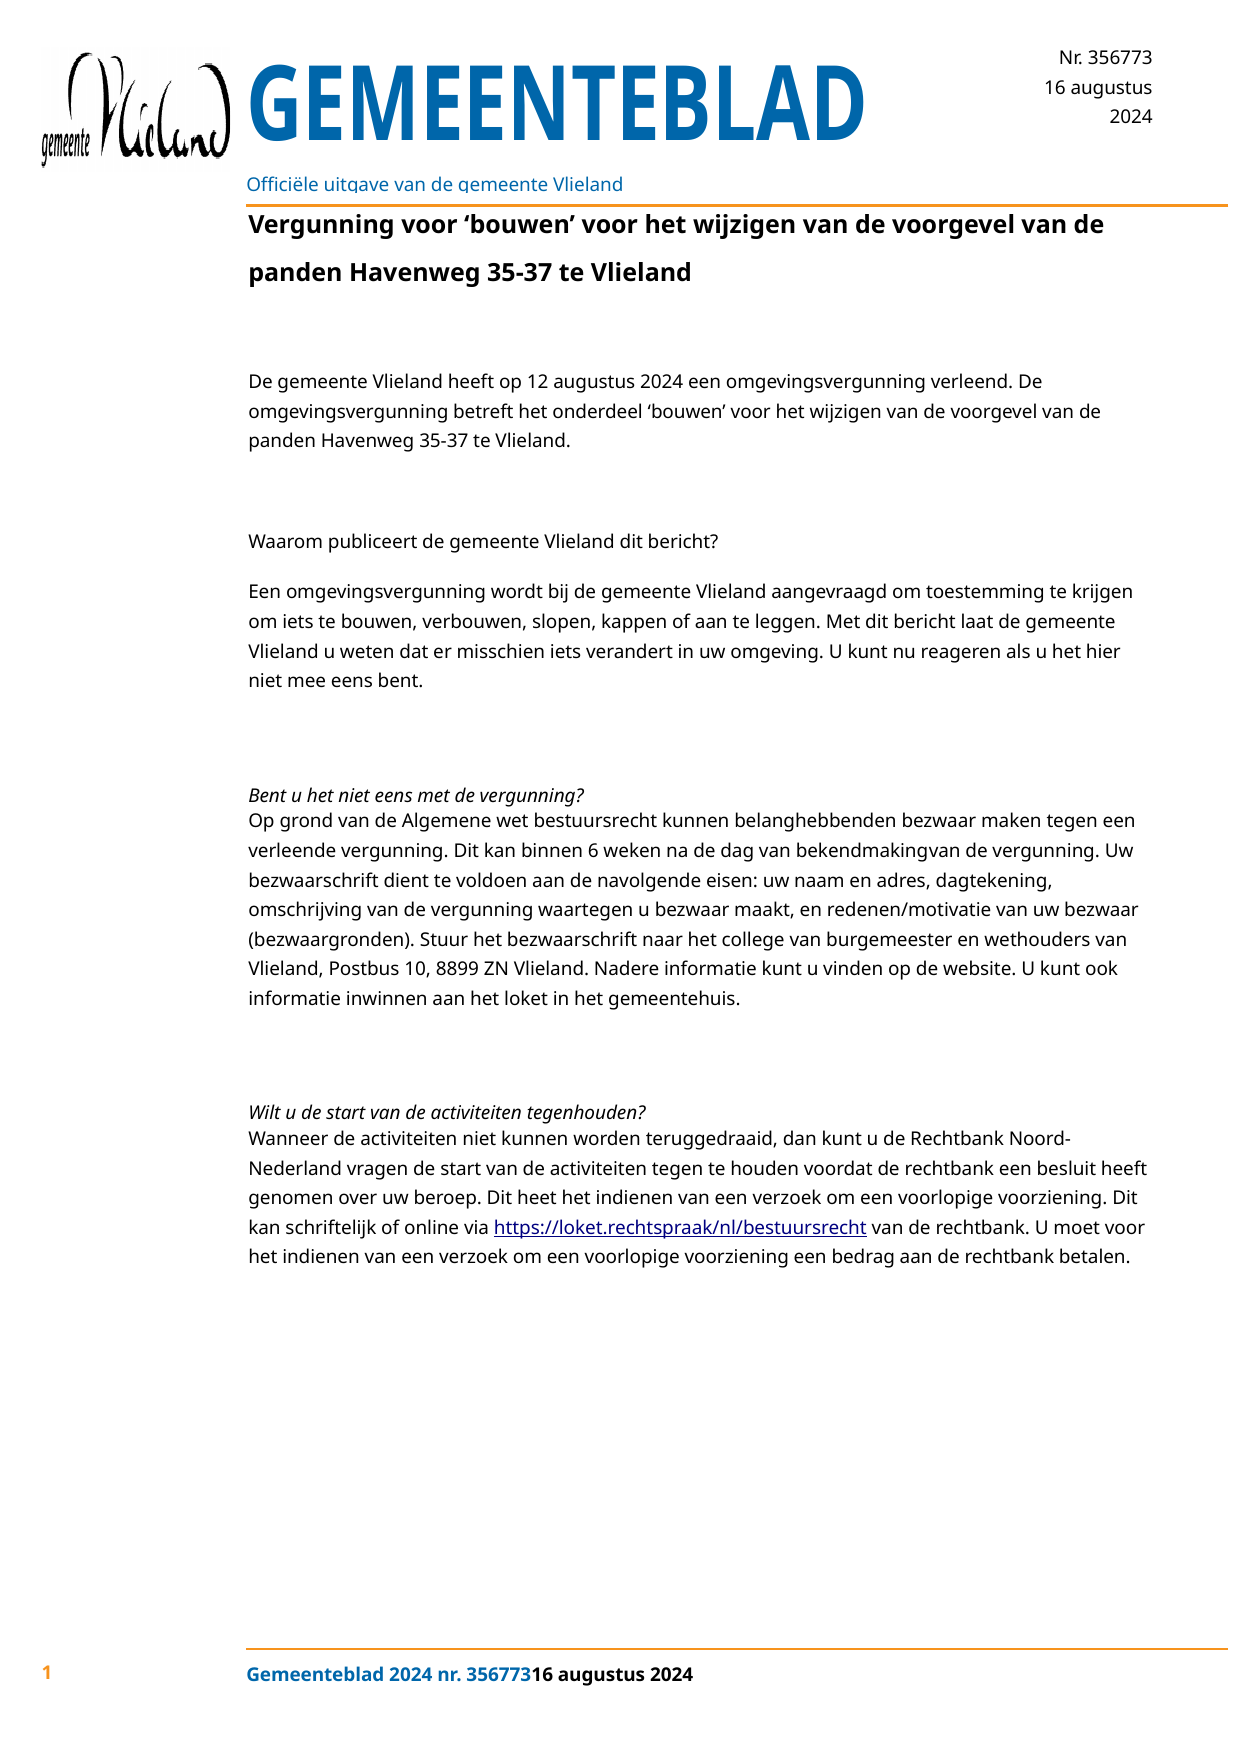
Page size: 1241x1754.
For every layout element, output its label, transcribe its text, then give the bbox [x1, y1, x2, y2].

text De gemeente Vlieland heeft op 12 augustus 2024 een omgevingsvergunning verleend. De omgevingsvergunning betreft het onderdeel ‘bouwen’ voor het wijzigen van de voorgevel van de panden Havenweg 35-37 te Vlieland. [248, 368, 1152, 453]
text Op grond van de Algemene wet bestuursrecht kunnen belanghebbenden bezwaar maken tegen een verleende vergunning. Dit kan binnen 6 weken na de dag van bekendmakingvan de vergunning. Uw bezwaarschrift dient te voldoen aan de navolgende eisen: uw naam en adres, dagtekening, omschrijving van de vergunning waartegen u bezwaar maakt, en redenen/motivatie van uw bezwaar (bezwaargronden). Stuur het bezwaarschrift naar het college van burgemeester en wethouders van Vlieland, Postbus 10, 8899 ZN Vlieland. Nadere informatie kunt u vinden op de website. U kunt ook informatie inwinnen aan het loket in het gemeentehuis. [248, 808, 1152, 1011]
text Bent u het niet eens met de vergunning? [248, 782, 1152, 808]
picture [41, 47, 231, 172]
text Wanneer de activiteiten niet kunnen worden teruggedraaid, dan kunt u de Rechtbank Noord-Nederland vragen de start van de activiteiten tegen te houden voordat de rechtbank een besluit heeft genomen over uw beroep. Dit heet het indienen van een verzoek om een voorlopige voorziening. Dit kan schriftelijk of online via https://loket.rechtspraak/nl/bestuursrecht van de rechtbank. U moet voor het indienen van een verzoek om een voorlopige voorziening een bedrag aan de rechtbank betalen. [248, 1125, 1152, 1269]
text Wilt u de start van de activiteiten tegenhouden? [248, 1099, 1152, 1125]
text Waarom publiceert de gemeente Vlieland dit bericht? [248, 528, 1152, 554]
text Een omgevingsvergunning wordt bij de gemeente Vlieland aangevraagd om toestemming te krijgen om iets te bouwen, verbouwen, slopen, kappen of aan te leggen. Met dit bericht laat de gemeente Vlieland u weten dat er misschien iets verandert in uw omgeving. U kunt nu reageren als u het hier niet mee eens bent. [248, 579, 1152, 693]
text Vergunning voor ‘bouwen’ voor het wijzigen van de voorgevel van de panden Havenweg 35-37 te Vlieland [248, 207, 1152, 288]
